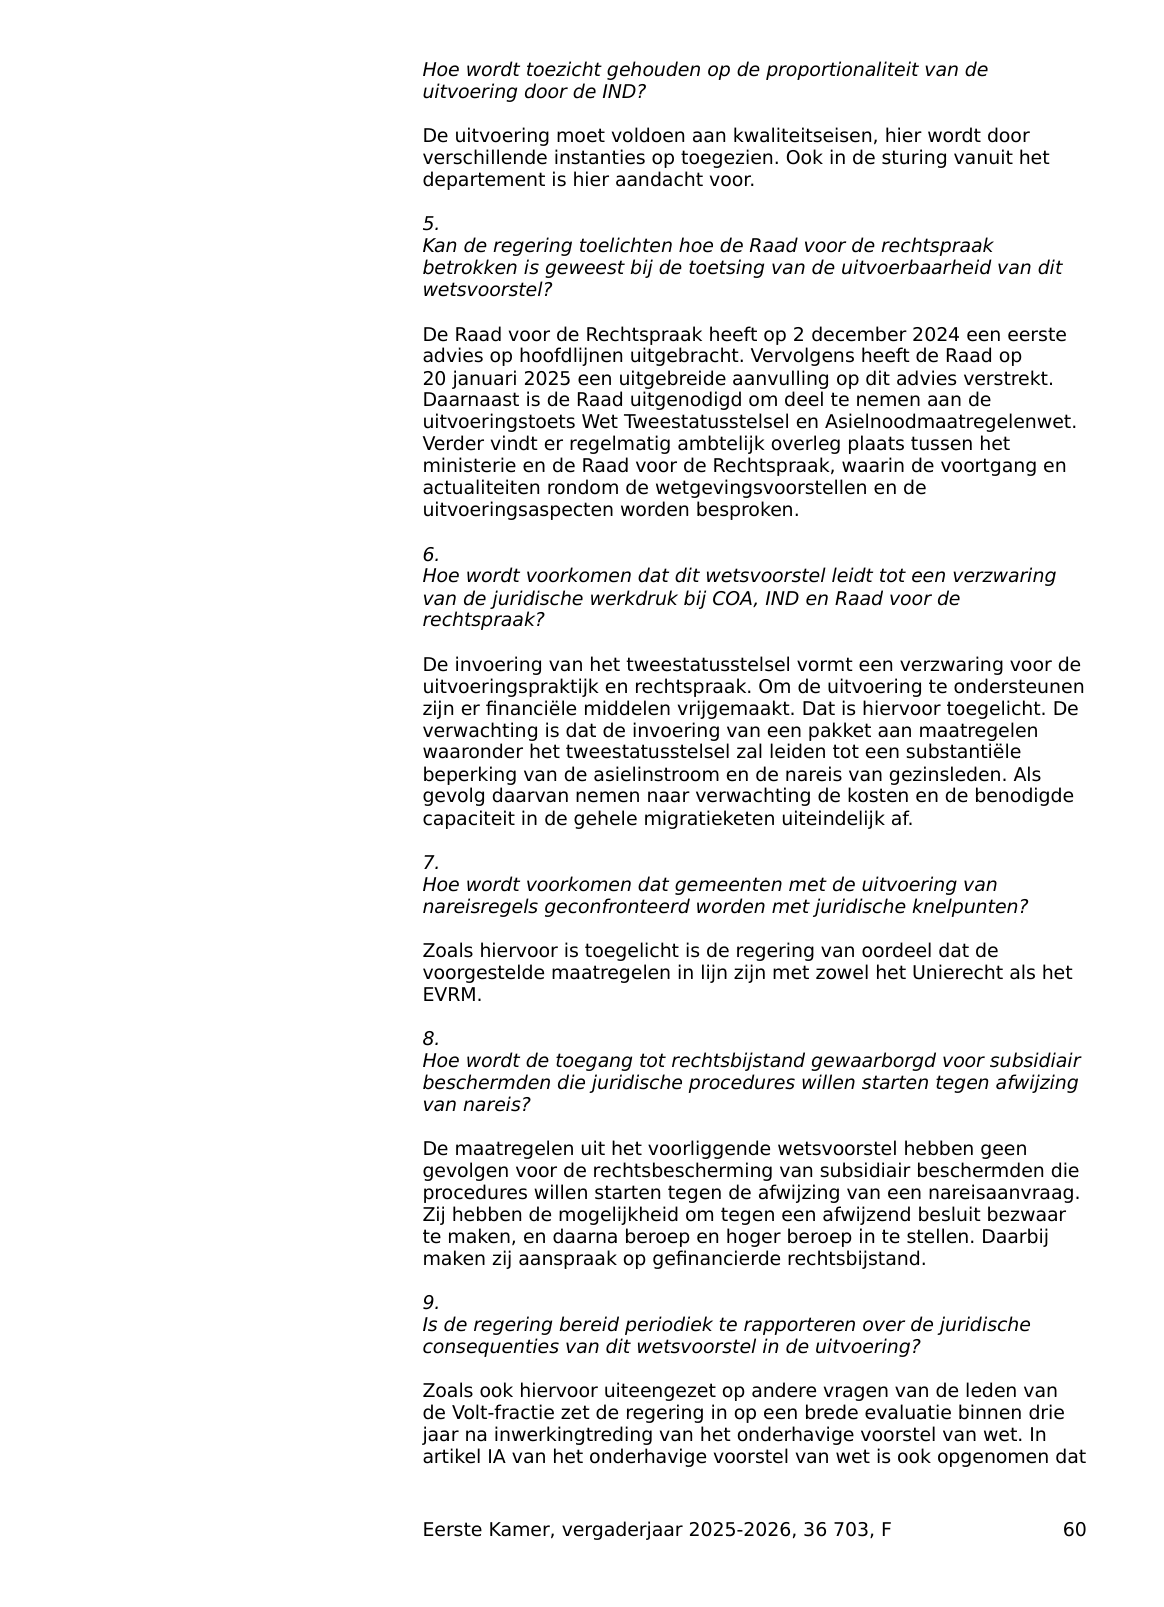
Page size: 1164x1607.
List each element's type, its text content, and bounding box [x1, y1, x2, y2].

text 8. [422, 1028, 1087, 1050]
text Hoe wordt voorkomen dat dit wetsvoorstel leidt tot een verzwaring van de juridische werkdruk bij COA, IND en Raad voor de rechtspraak? [422, 565, 1087, 631]
text De uitvoering moet voldoen aan kwaliteitseisen, hier wordt door verschillende instanties op toegezien. Ook in de sturing vanuit het departement is hier aandacht voor. [422, 125, 1087, 191]
text De maatregelen uit het voorliggende wetsvoorstel hebben geen gevolgen voor de rechtsbescherming van subsidiair beschermden die procedures willen starten tegen de afwijzing van een nareisaanvraag. Zij hebben de mogelijkheid om tegen een afwijzend besluit bezwaar te maken, en daarna beroep en hoger beroep in te stellen. Daarbij maken zij aanspraak op gefinancierde rechtsbijstand. [422, 1138, 1087, 1270]
text Zoals ook hiervoor uiteengezet op andere vragen van de leden van de Volt-fractie zet de regering in op een brede evaluatie binnen drie jaar na inwerkingtreding van het onderhavige voorstel van wet. In artikel IA van het onderhavige voorstel van wet is ook opgenomen dat [422, 1380, 1087, 1468]
text Zoals hiervoor is toegelicht is de regering van oordeel dat de voorgestelde maatregelen in lijn zijn met zowel het Unierecht als het EVRM. [422, 940, 1087, 1006]
text 5. [422, 213, 1087, 235]
text 9. [422, 1292, 1087, 1314]
text Hoe wordt voorkomen dat gemeenten met de uitvoering van nareisregels geconfronteerd worden met juridische knelpunten? [422, 873, 1087, 917]
text De Raad voor de Rechtspraak heeft op 2 december 2024 een eerste advies op hoofdlijnen uitgebracht. Vervolgens heeft de Raad op 20 januari 2025 een uitgebreide aanvulling op dit advies verstrekt. Daarnaast is de Raad uitgenodigd om deel te nemen aan de uitvoeringstoets Wet Tweestatusstelsel en Asielnoodmaatregelenwet. Verder vindt er regelmatig ambtelijk overleg plaats tussen het ministerie en de Raad voor de Rechtspraak, waarin de voortgang en actualiteiten rondom de wetgevingsvoorstellen en de uitvoeringsaspecten worden besproken. [422, 323, 1087, 521]
text Hoe wordt de toegang tot rechtsbijstand gewaarborgd voor subsidiair beschermden die juridische procedures willen starten tegen afwijzing van nareis? [422, 1050, 1087, 1116]
text Kan de regering toelichten hoe de Raad voor de rechtspraak betrokken is geweest bij de toetsing van de uitvoerbaarheid van dit wetsvoorstel? [422, 235, 1087, 301]
text De invoering van het tweestatusstelsel vormt een verzwaring voor de uitvoeringspraktijk en rechtspraak. Om de uitvoering te ondersteunen zijn er financiële middelen vrijgemaakt. Dat is hiervoor toegelicht. De verwachting is dat de invoering van een pakket aan maatregelen waaronder het tweestatusstelsel zal leiden tot een substantiële beperking van de asielinstroom en de nareis van gezinsleden. Als gevolg daarvan nemen naar verwachting de kosten en de benodigde capaciteit in de gehele migratieketen uiteindelijk af. [422, 653, 1087, 829]
text Is de regering bereid periodiek te rapporteren over de juridische consequenties van dit wetsvoorstel in de uitvoering? [422, 1314, 1087, 1358]
text 6. [422, 543, 1087, 565]
text 7. [422, 852, 1087, 873]
text Hoe wordt toezicht gehouden op de proportionaliteit van de uitvoering door de IND? [422, 59, 1087, 103]
